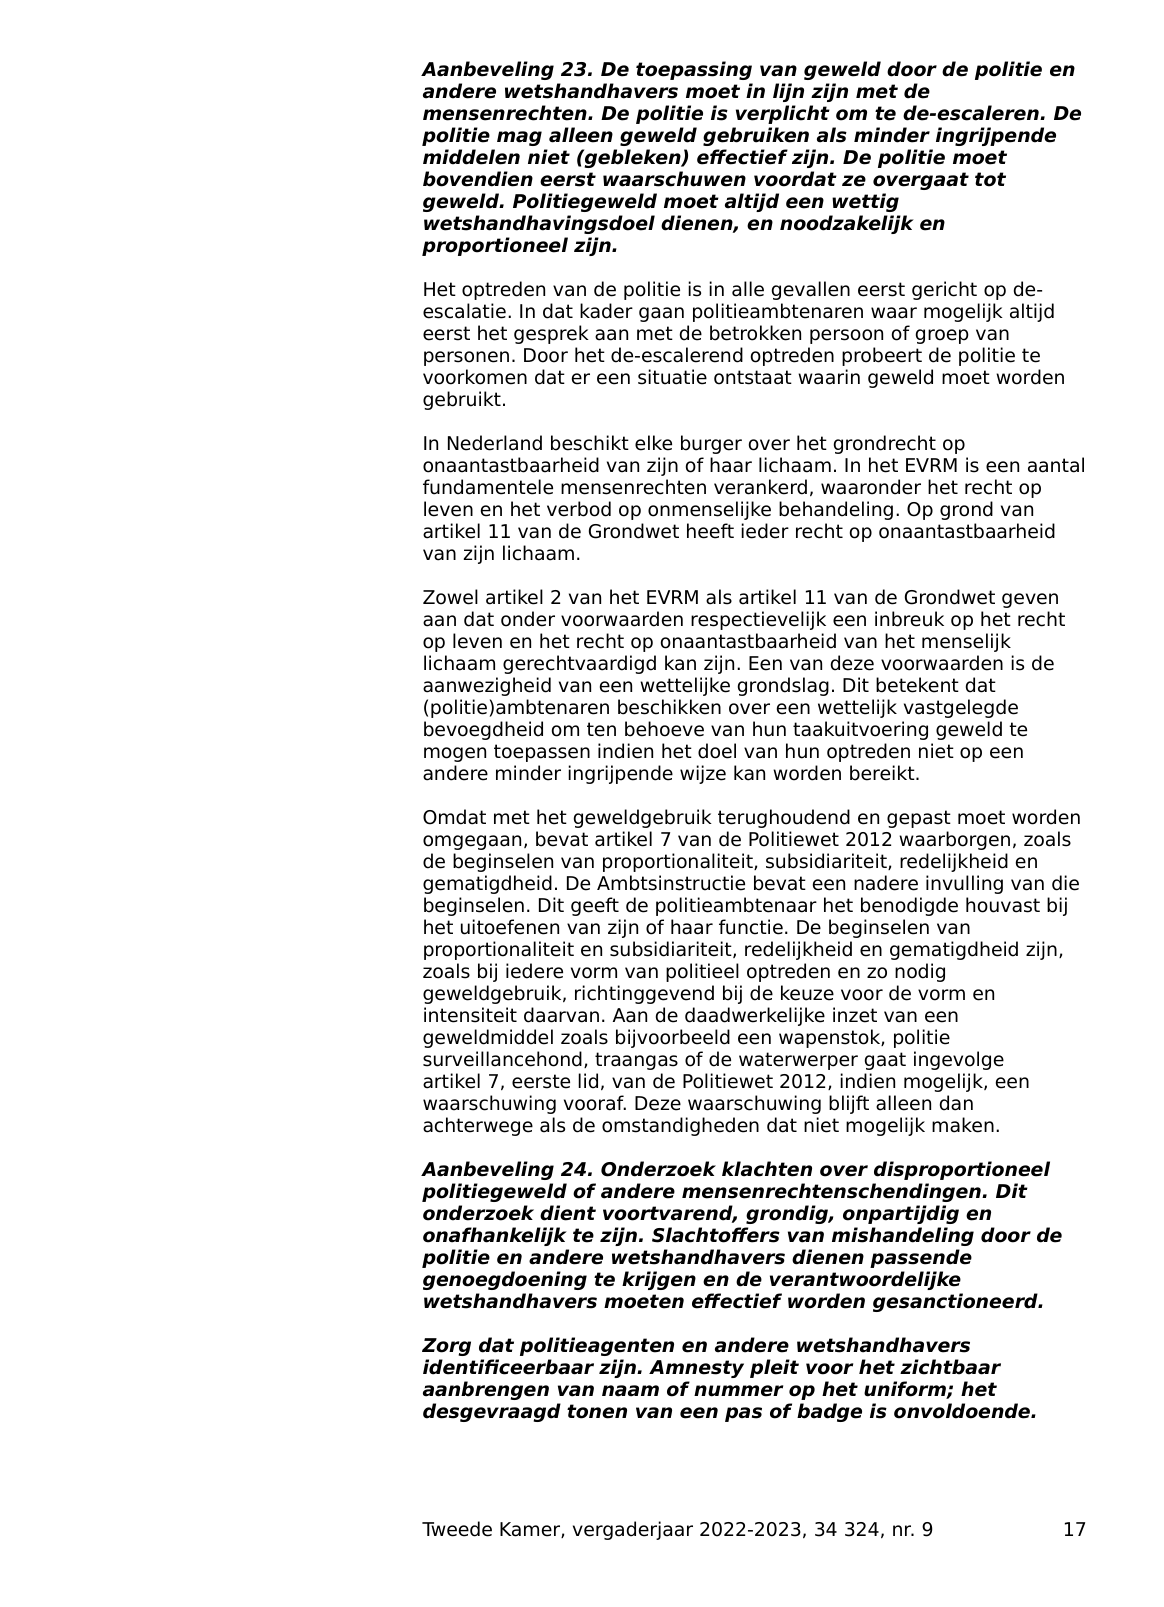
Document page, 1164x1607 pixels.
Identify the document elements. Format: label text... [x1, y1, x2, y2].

text Het optreden van de politie is in alle gevallen eerst gericht op de-escalatie. In dat kader gaan politieambtenaren waar mogelijk altijd eerst het gesprek aan met de betrokken persoon of groep van personen. Door het de-escalerend optreden probeert de politie te voorkomen dat er een situatie ontstaat waarin geweld moet worden gebruikt. [422, 279, 1087, 411]
text Aanbeveling 23. De toepassing van geweld door de politie en andere wetshandhavers moet in lijn zijn met de mensenrechten. De politie is verplicht om te de-escaleren. De politie mag alleen geweld gebruiken als minder ingrijpende middelen niet (gebleken) effectief zijn. De politie moet bovendien eerst waarschuwen voordat ze overgaat tot geweld. Politiegeweld moet altijd een wettig wetshandhavingsdoel dienen, en noodzakelijk en proportioneel zijn. [422, 59, 1087, 257]
text In Nederland beschikt elke burger over het grondrecht op onaantastbaarheid van zijn of haar lichaam. In het EVRM is een aantal fundamentele mensenrechten verankerd, waaronder het recht op leven en het verbod op onmenselijke behandeling. Op grond van artikel 11 van de Grondwet heeft ieder recht op onaantastbaarheid van zijn lichaam. [422, 433, 1087, 565]
text Zorg dat politieagenten en andere wetshandhavers identificeerbaar zijn. Amnesty pleit voor het zichtbaar aanbrengen van naam of nummer op het uniform; het desgevraagd tonen van een pas of badge is onvoldoende. [422, 1335, 1087, 1423]
text Omdat met het geweldgebruik terughoudend en gepast moet worden omgegaan, bevat artikel 7 van de Politiewet 2012 waarborgen, zoals de beginselen van proportionaliteit, subsidiariteit, redelijkheid en gematigdheid. De Ambtsinstructie bevat een nadere invulling van die beginselen. Dit geeft de politieambtenaar het benodigde houvast bij het uitoefenen van zijn of haar functie. De beginselen van proportionaliteit en subsidiariteit, redelijkheid en gematigdheid zijn, zoals bij iedere vorm van politieel optreden en zo nodig geweldgebruik, richtinggevend bij de keuze voor de vorm en intensiteit daarvan. Aan de daadwerkelijke inzet van een geweldmiddel zoals bijvoorbeeld een wapenstok, politie surveillancehond, traangas of de waterwerper gaat ingevolge artikel 7, eerste lid, van de Politiewet 2012, indien mogelijk, een waarschuwing vooraf. Deze waarschuwing blijft alleen dan achterwege als de omstandigheden dat niet mogelijk maken. [422, 807, 1087, 1137]
text Aanbeveling 24. Onderzoek klachten over disproportioneel politiegeweld of andere mensenrechtenschendingen. Dit onderzoek dient voortvarend, grondig, onpartijdig en onafhankelijk te zijn. Slachtoffers van mishandeling door de politie en andere wetshandhavers dienen passende genoegdoening te krijgen en de verantwoordelijke wetshandhavers moeten effectief worden gesanctioneerd. [422, 1159, 1087, 1313]
text Zowel artikel 2 van het EVRM als artikel 11 van de Grondwet geven aan dat onder voorwaarden respectievelijk een inbreuk op het recht op leven en het recht op onaantastbaarheid van het menselijk lichaam gerechtvaardigd kan zijn. Een van deze voorwaarden is de aanwezigheid van een wettelijke grondslag. Dit betekent dat (politie)ambtenaren beschikken over een wettelijk vastgelegde bevoegdheid om ten behoeve van hun taakuitvoering geweld te mogen toepassen indien het doel van hun optreden niet op een andere minder ingrijpende wijze kan worden bereikt. [422, 587, 1087, 785]
